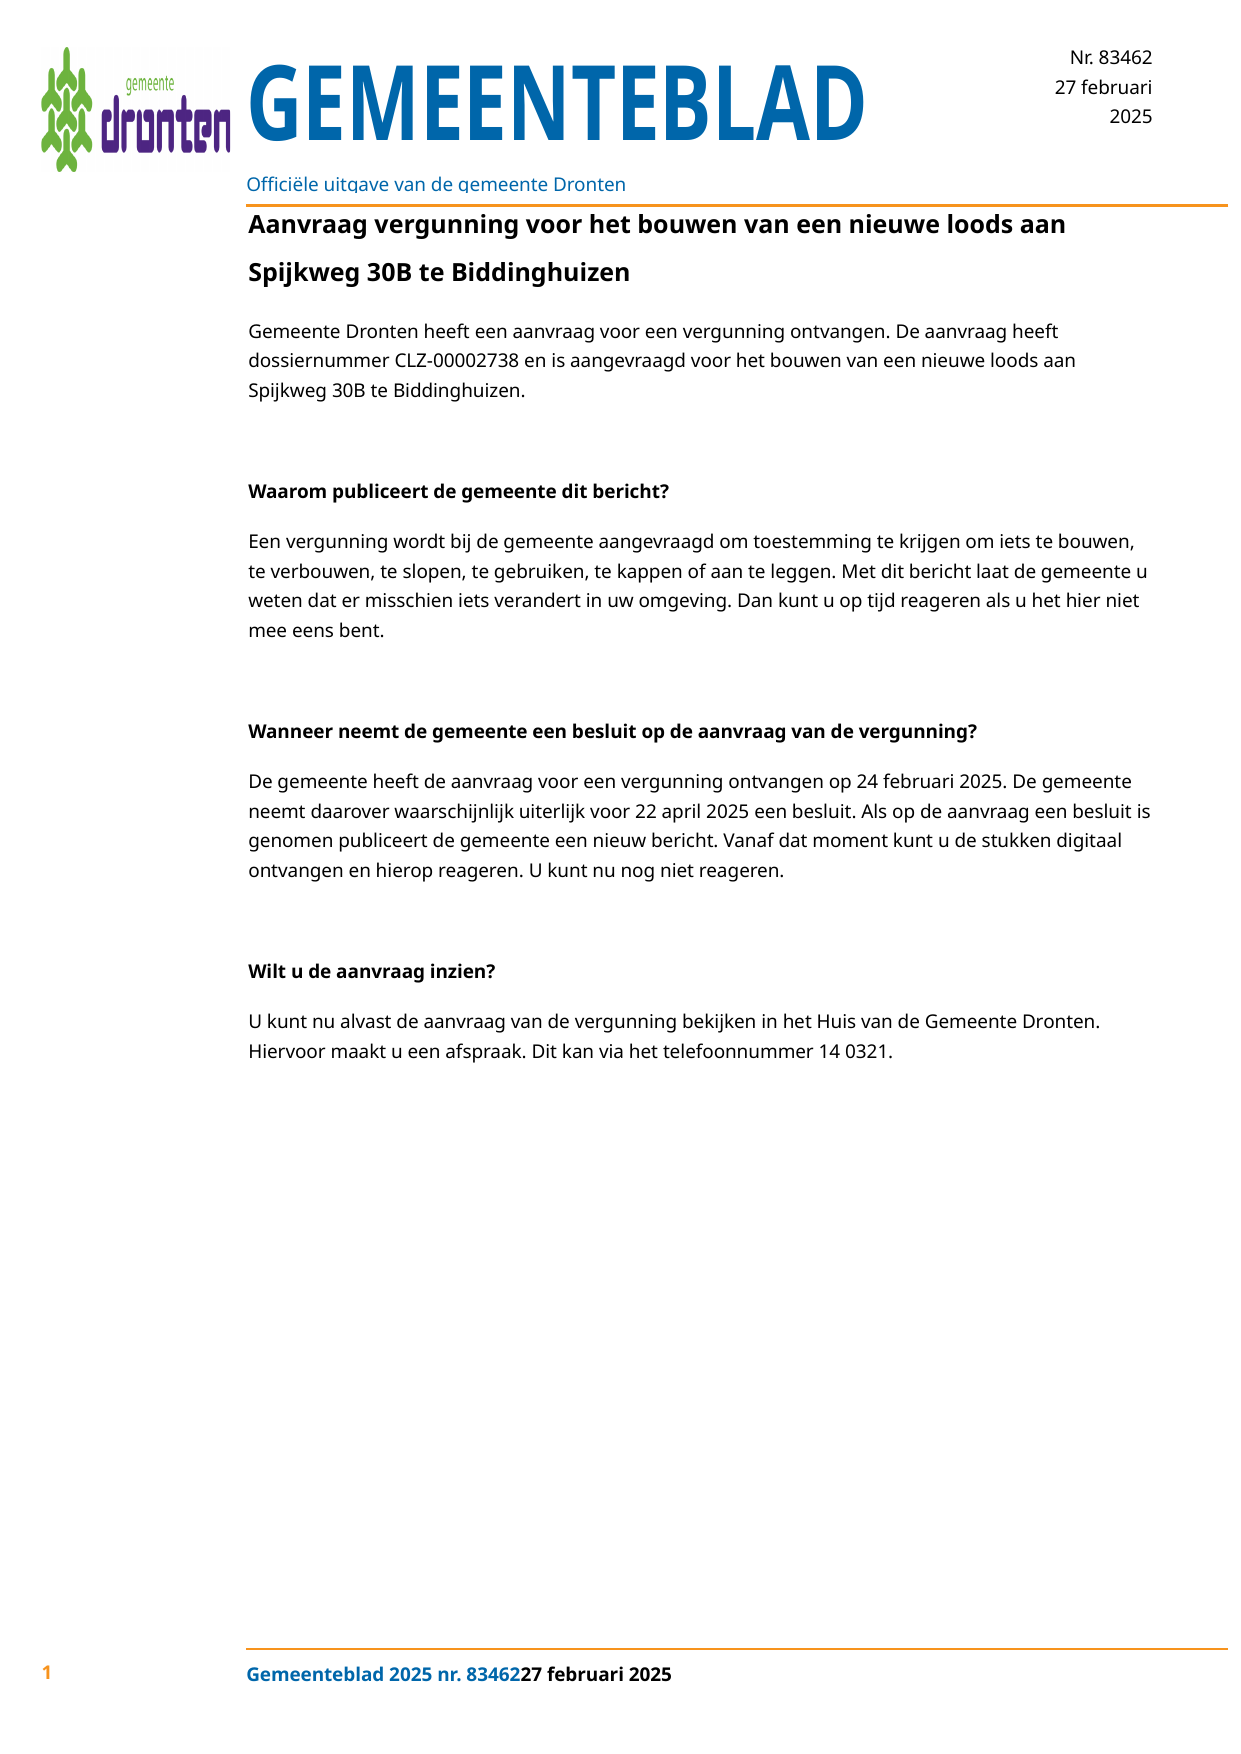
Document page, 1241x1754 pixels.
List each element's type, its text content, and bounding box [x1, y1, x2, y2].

text De gemeente heeft de aanvraag voor een vergunning ontvangen op 24 februari 2025. De gemeente neemt daarover waarschijnlijk uiterlijk voor 22 april 2025 een besluit. Als op de aanvraag een besluit is genomen publiceert de gemeente een nieuw bericht. Vanaf dat moment kunt u de stukken digitaal ontvangen en hierop reageren. U kunt nu nog niet reageren. [248, 768, 1152, 883]
text Gemeente Dronten heeft een aanvraag voor een vergunning ontvangen. De aanvraag heeft dossiernummer CLZ-00002738 en is aangevraagd voor het bouwen van een nieuwe loods aan Spijkweg 30B te Biddinghuizen. [248, 318, 1152, 403]
text Waarom publiceert de gemeente dit bericht? [248, 478, 1152, 504]
picture [41, 47, 231, 172]
text Wilt u de aanvraag inzien? [248, 958, 1152, 984]
text U kunt nu alvast de aanvraag van de vergunning bekijken in het Huis van de Gemeente Dronten. Hiervoor maakt u een afspraak. Dit kan via het telefoonnummer 14 0321. [248, 1008, 1152, 1064]
text Aanvraag vergunning voor het bouwen van een nieuwe loods aan Spijkweg 30B te Biddinghuizen [248, 207, 1152, 288]
text Wanneer neemt de gemeente een besluit op de aanvraag van de vergunning? [248, 718, 1152, 744]
text Een vergunning wordt bij de gemeente aangevraagd om toestemming te krijgen om iets te bouwen, te verbouwen, te slopen, te gebruiken, te kappen of aan te leggen. Met dit bericht laat de gemeente u weten dat er misschien iets verandert in uw omgeving. Dan kunt u op tijd reageren als u het hier niet mee eens bent. [248, 528, 1152, 643]
